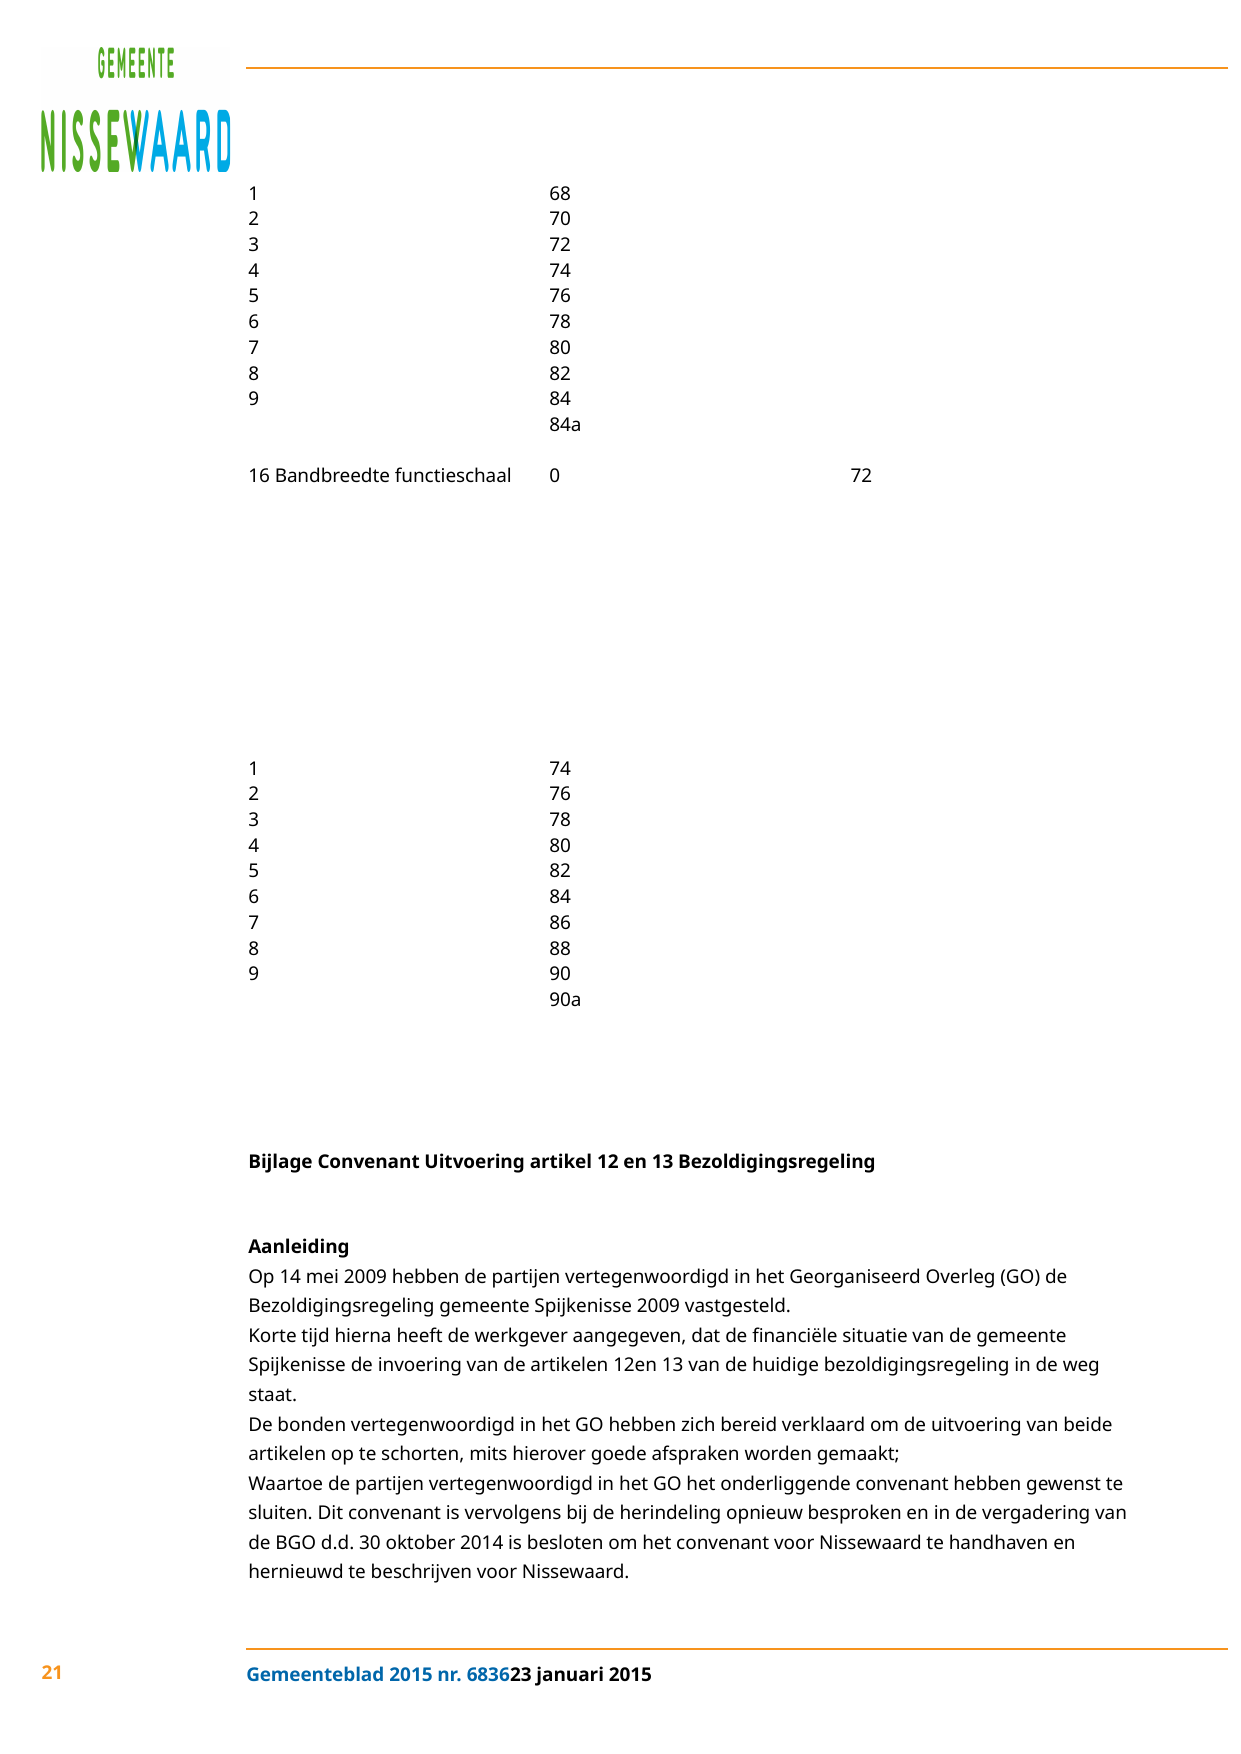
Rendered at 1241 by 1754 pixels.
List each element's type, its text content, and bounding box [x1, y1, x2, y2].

table_cell [248, 95, 549, 180]
table_cell 72 [549, 231, 850, 257]
table_cell 4 [248, 832, 549, 858]
table_cell 80 [549, 832, 850, 858]
picture [176, 157, 187, 172]
table_cell 7 [248, 334, 549, 360]
table_cell [549, 437, 850, 463]
picture [154, 157, 165, 172]
picture [41, 47, 231, 172]
table_cell 82 [549, 858, 850, 883]
table_cell 3 [248, 806, 549, 832]
text De bonden vertegenwoordigd in het GO hebben zich bereid verklaard om de uitvoering van beide artikelen op te schorten, mits hierover goede afspraken worden gemaakt; [248, 1411, 1152, 1466]
table_cell 78 [549, 308, 850, 334]
table_cell 8 [248, 360, 549, 386]
table_cell [850, 437, 1152, 463]
text Bijlage Convenant Uitvoering artikel 12 en 13 Bezoldigingsregeling [248, 1148, 1152, 1174]
table_cell 0 [549, 463, 850, 755]
table_cell 7 [248, 909, 549, 935]
table_cell 8 [248, 935, 549, 961]
table_cell 76 [549, 283, 850, 308]
picture [201, 122, 206, 138]
table_cell [850, 1012, 1152, 1038]
table_cell 72 [850, 463, 1152, 755]
table_cell 74 [549, 257, 850, 283]
table_cell 80 [549, 334, 850, 360]
table_cell 1 [248, 180, 549, 205]
table_cell [549, 95, 850, 180]
text Op 14 mei 2009 hebben de partijen vertegenwoordigd in het Georganiseerd Overleg (GO) de Bezoldigingsregeling gemeente Spijkenisse 2009 vastgesteld. [248, 1263, 1152, 1318]
table_cell 2 [248, 205, 549, 231]
table_cell 74 [549, 755, 850, 780]
table_cell [248, 1012, 549, 1038]
table_cell [248, 986, 549, 1012]
table_cell [248, 437, 549, 463]
table_cell [549, 1012, 850, 1038]
picture [200, 151, 206, 172]
table_cell 84 [549, 883, 850, 909]
table_cell 5 [248, 283, 549, 308]
table_cell 1 [248, 755, 549, 780]
table_cell 6 [248, 308, 549, 334]
text Waartoe de partijen vertegenwoordigd in het GO het onderliggende convenant hebben gewenst te sluiten. Dit convenant is vervolgens bij de herindeling opnieuw besproken en in de vergadering van de BGO d.d. 30 oktober 2014 is besloten om het convenant voor Nissewaard te handhaven en hernieuwd te beschrijven voor Nissewaard. [248, 1470, 1152, 1584]
table_cell 16 Bandbreedte functieschaal [248, 463, 549, 755]
picture [222, 122, 227, 160]
text Korte tijd hierna heeft de werkgever aangegeven, dat de financiële situatie van de gemeente Spijkenisse de invoering van de artikelen 12en 13 van de huidige bezoldigingsregeling in de weg staat. [248, 1322, 1152, 1407]
table_cell 76 [549, 780, 850, 806]
table_cell 84a [549, 411, 850, 437]
table_cell 68 [549, 180, 850, 205]
table_cell 90 [549, 961, 850, 986]
table_cell 9 [248, 386, 549, 411]
table_cell [850, 95, 1152, 180]
table_cell 88 [549, 935, 850, 961]
table_cell [248, 411, 549, 437]
table_cell 3 [248, 231, 549, 257]
text Aanleiding [248, 1233, 1152, 1259]
table_cell 78 [549, 806, 850, 832]
table_cell 82 [549, 360, 850, 386]
table_cell 86 [549, 909, 850, 935]
table_cell 4 [248, 257, 549, 283]
table_cell 84 [549, 386, 850, 411]
table_cell 6 [248, 883, 549, 909]
table_cell 9 [248, 961, 549, 986]
table_cell 2 [248, 780, 549, 806]
table_cell 5 [248, 858, 549, 883]
table_cell 70 [549, 205, 850, 231]
table_cell 90a [549, 986, 850, 1012]
